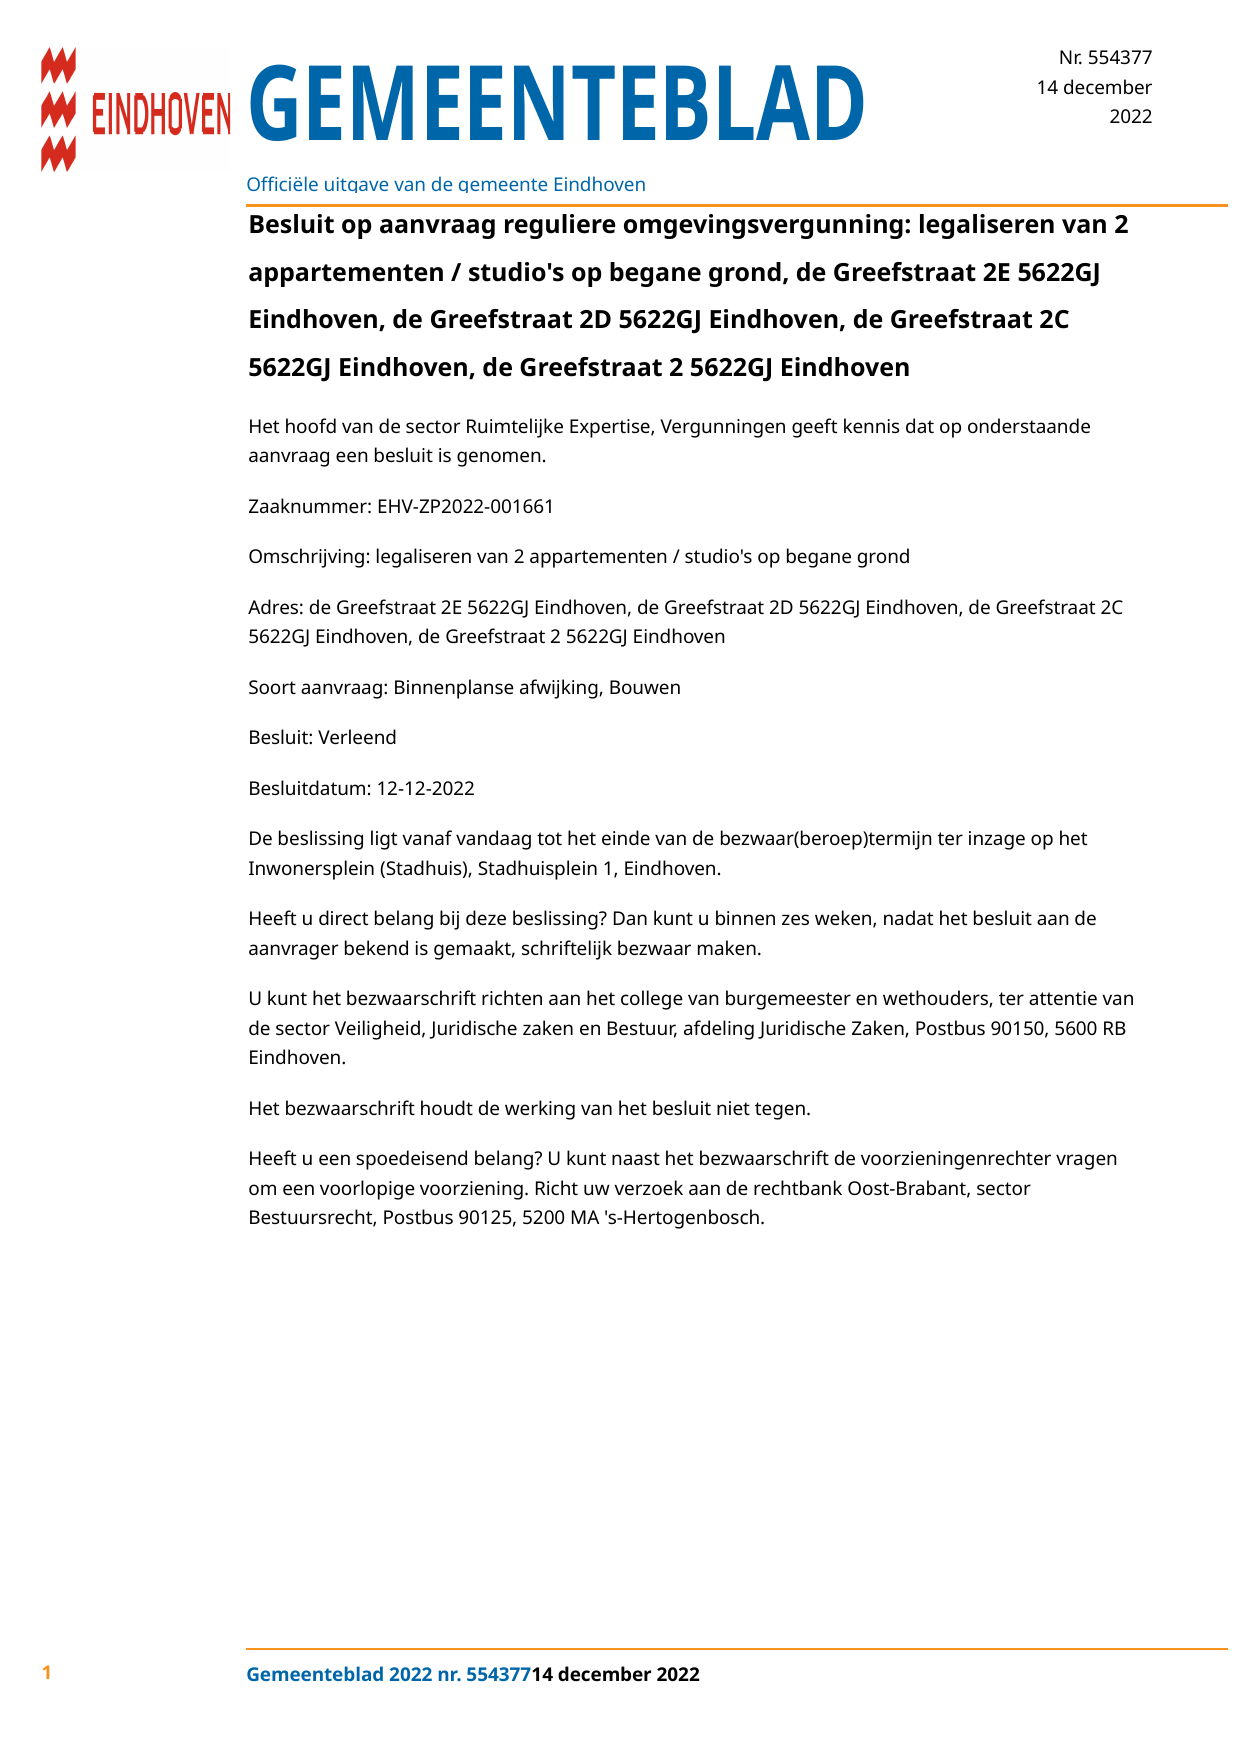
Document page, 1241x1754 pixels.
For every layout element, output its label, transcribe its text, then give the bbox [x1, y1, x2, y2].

text Besluit: Verleend [248, 724, 1152, 750]
text U kunt het bezwaarschrift richten aan het college van burgemeester en wethouders, ter attentie van de sector Veiligheid, Juridische zaken en Bestuur, afdeling Juridische Zaken, Postbus 90150, 5600 RB Eindhoven. [248, 985, 1152, 1070]
text De beslissing ligt vanaf vandaag tot het einde van de bezwaar(beroep)termijn ter inzage op het Inwonersplein (Stadhuis), Stadhuisplein 1, Eindhoven. [248, 825, 1152, 881]
text Adres: de Greefstraat 2E 5622GJ Eindhoven, de Greefstraat 2D 5622GJ Eindhoven, de Greefstraat 2C 5622GJ Eindhoven, de Greefstraat 2 5622GJ Eindhoven [248, 594, 1152, 649]
text Zaaknummer: EHV-ZP2022-001661 [248, 493, 1152, 519]
text Besluit op aanvraag reguliere omgevingsvergunning: legaliseren van 2 appartementen / studio's op begane grond, de Greefstraat 2E 5622GJ Eindhoven, de Greefstraat 2D 5622GJ Eindhoven, de Greefstraat 2C 5622GJ Eindhoven, de Greefstraat 2 5622GJ Eindhoven [248, 207, 1152, 384]
text Heeft u direct belang bij deze beslissing? Dan kunt u binnen zes weken, nadat het besluit aan de aanvrager bekend is gemaakt, schriftelijk bezwaar maken. [248, 905, 1152, 961]
text Heeft u een spoedeisend belang? U kunt naast het bezwaarschrift de voorzieningenrechter vragen om een voorlopige voorziening. Richt uw verzoek aan de rechtbank Oost-Brabant, sector Bestuursrecht, Postbus 90125, 5200 MA 's-Hertogenbosch. [248, 1145, 1152, 1230]
text Omschrijving: legaliseren van 2 appartementen / studio's op begane grond [248, 543, 1152, 569]
text Besluitdatum: 12-12-2022 [248, 775, 1152, 801]
text Soort aanvraag: Binnenplanse afwijking, Bouwen [248, 674, 1152, 700]
text Het hoofd van de sector Ruimtelijke Expertise, Vergunningen geeft kennis dat op onderstaande aanvraag een besluit is genomen. [248, 413, 1152, 468]
text Het bezwaarschrift houdt de werking van het besluit niet tegen. [248, 1095, 1152, 1121]
picture [41, 47, 231, 172]
